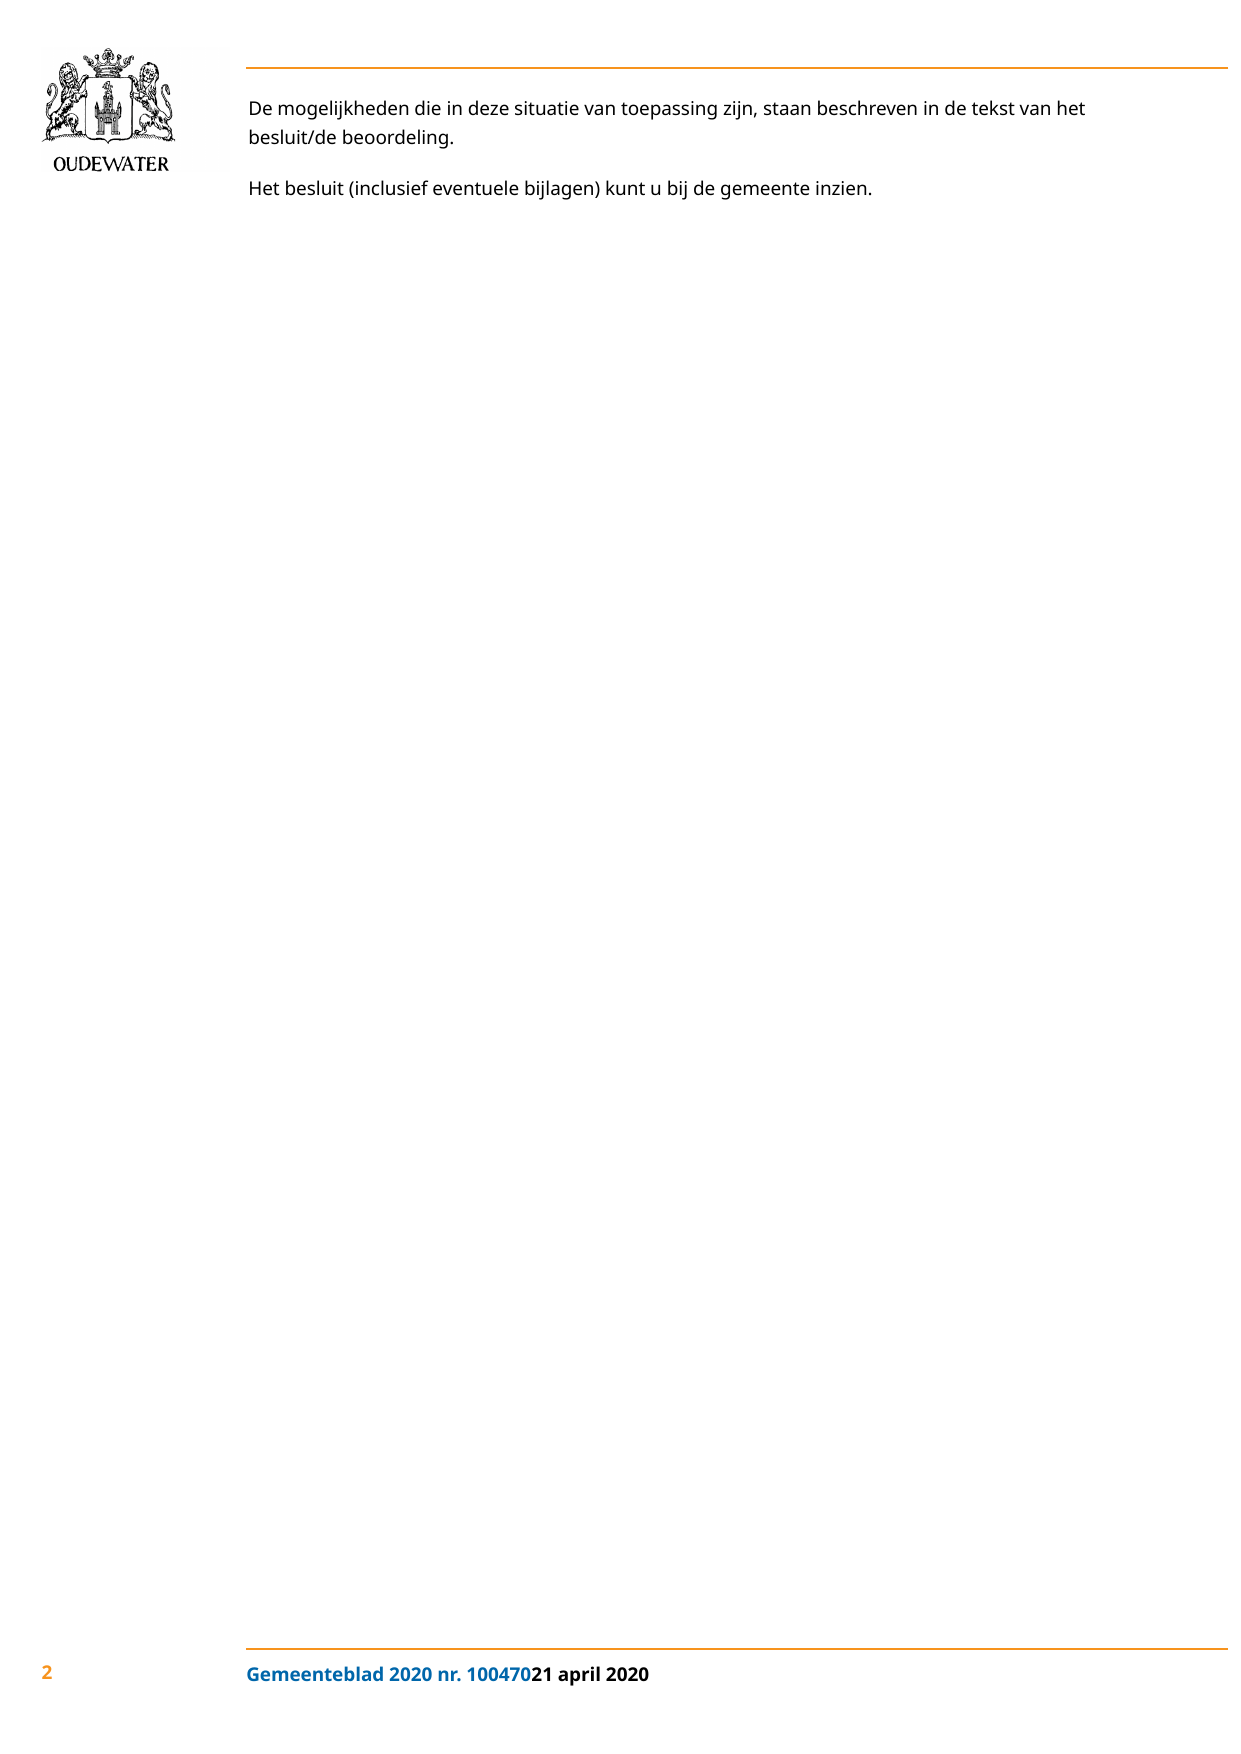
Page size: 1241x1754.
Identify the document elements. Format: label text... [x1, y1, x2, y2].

text De mogelijkheden die in deze situatie van toepassing zijn, staan beschreven in de tekst van het besluit/de beoordeling. [248, 95, 1152, 150]
picture [41, 47, 231, 172]
text Het besluit (inclusief eventuele bijlagen) kunt u bij de gemeente inzien. [248, 175, 1152, 201]
